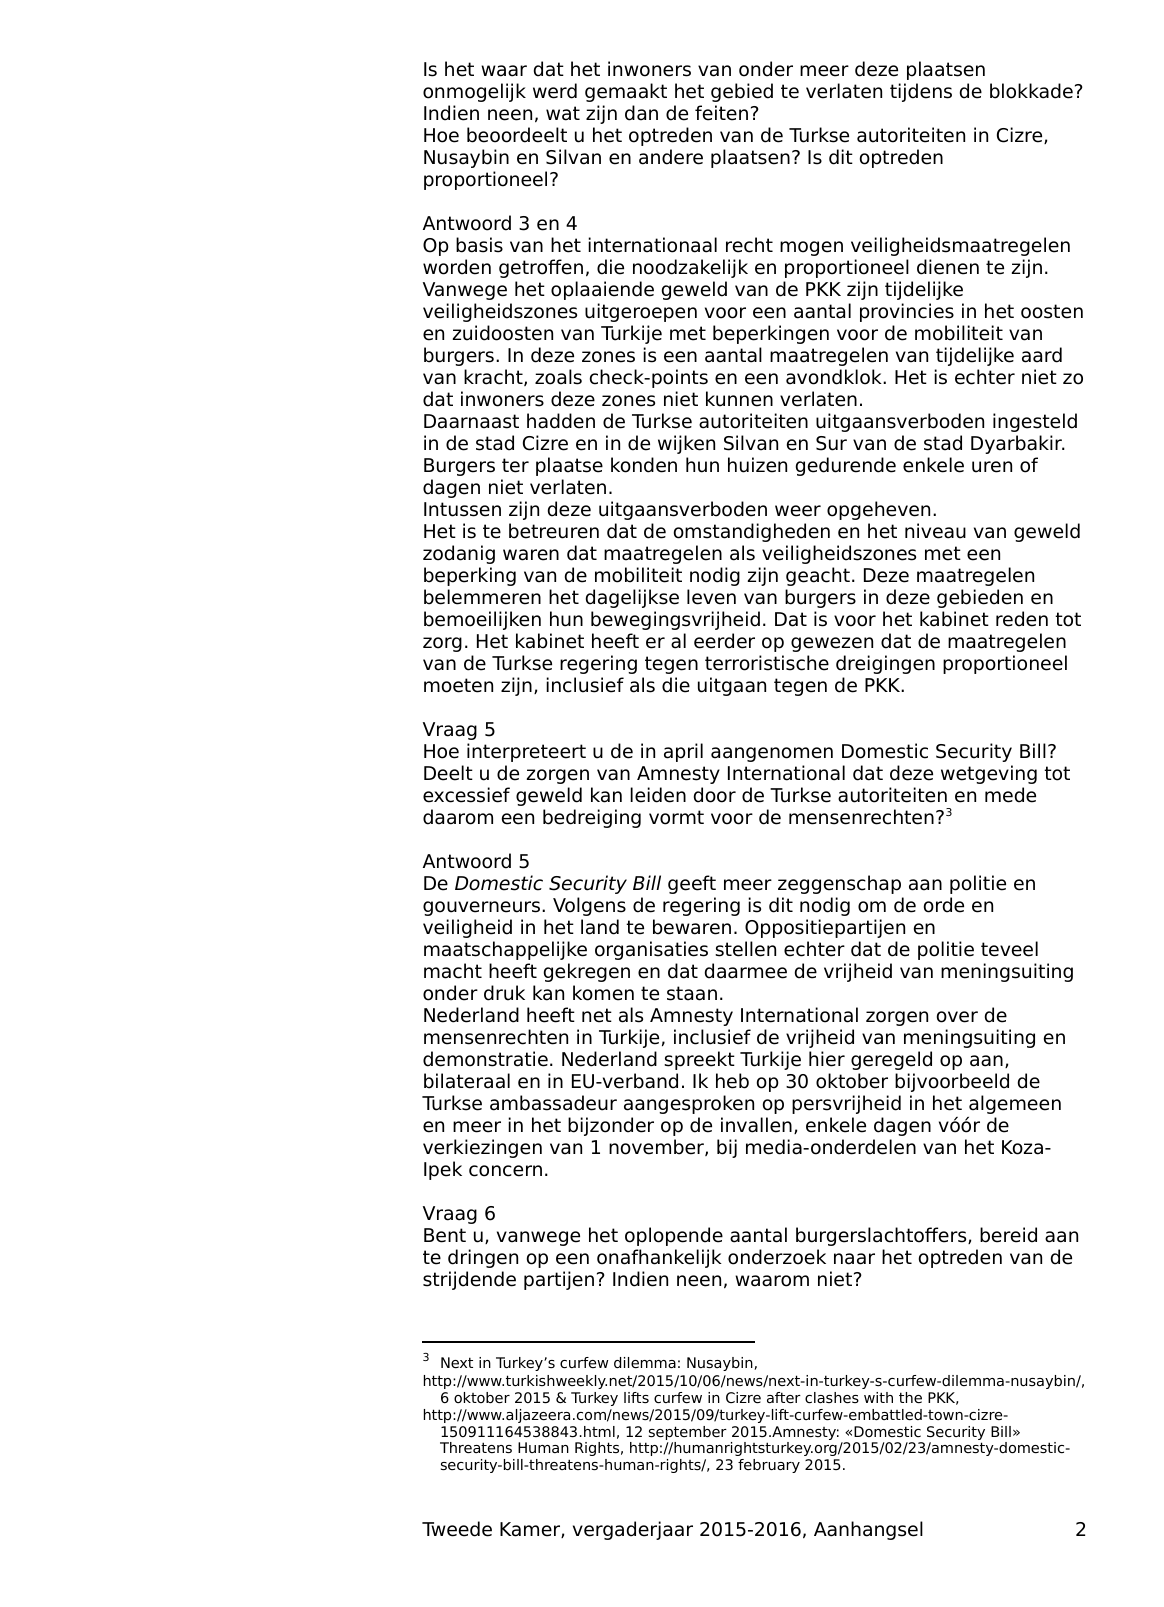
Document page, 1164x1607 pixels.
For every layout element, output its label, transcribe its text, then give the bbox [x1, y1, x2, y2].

text http://www.aljazeera.com/news/2015/09/turkey-lift-curfew-embattled-town-cizre-150911164538843.html, 12 september 2015.Amnesty: «Domestic Security Bill» Threatens Human Rights, http://humanrightsturkey.org/2015/02/23/amnesty-domestic-security-bill-threatens-human-rights/, 23 february 2015. [422, 1407, 1087, 1474]
text http://www.turkishweekly.net/2015/10/06/news/next-in-turkey-s-curfew-dilemma-nusaybin/, 6 oktober 2015 & Turkey lifts curfew in Cizre after clashes with the PKK, [422, 1373, 1087, 1407]
text Het is te betreuren dat de omstandigheden en het niveau van geweld zodanig waren dat maatregelen als veiligheidszones met een beperking van de mobiliteit nodig zijn geacht. Deze maatregelen belemmeren het dagelijkse leven van burgers in deze gebieden en bemoeilijken hun bewegingsvrijheid. Dat is voor het kabinet reden tot zorg. Het kabinet heeft er al eerder op gewezen dat de maatregelen van de Turkse regering tegen terroristische dreigingen proportioneel moeten zijn, inclusief als die uitgaan tegen de PKK. [422, 521, 1087, 697]
text Next in Turkey’s curfew dilemma: Nusaybin, [422, 1351, 1087, 1373]
text Nederland heeft net als Amnesty International zorgen over de mensenrechten in Turkije, inclusief de vrijheid van meningsuiting en demonstratie. Nederland spreekt Turkije hier geregeld op aan, bilateraal en in EU-verband. Ik heb op 30 oktober bijvoorbeeld de Turkse ambassadeur aangesproken op persvrijheid in het algemeen en meer in het bijzonder op de invallen, enkele dagen vóór de verkiezingen van 1 november, bij media-onderdelen van het Koza-Ipek concern. [422, 1005, 1087, 1181]
text De Domestic Security Bill geeft meer zeggenschap aan politie en gouverneurs. Volgens de regering is dit nodig om de orde en veiligheid in het land te bewaren. Oppositiepartijen en maatschappelijke organisaties stellen echter dat de politie teveel macht heeft gekregen en dat daarmee de vrijheid van meningsuiting onder druk kan komen te staan. [422, 873, 1087, 1005]
text Hoe interpreteert u de in april aangenomen Domestic Security Bill? Deelt u de zorgen van Amnesty International dat deze wetgeving tot excessief geweld kan leiden door de Turkse autoriteiten en mede daarom een bedreiging vormt voor de mensenrechten? [422, 741, 1087, 829]
text Is het waar dat het inwoners van onder meer deze plaatsen onmogelijk werd gemaakt het gebied te verlaten tijdens de blokkade? Indien neen, wat zijn dan de feiten? [422, 59, 1087, 125]
text Op basis van het internationaal recht mogen veiligheidsmaatregelen worden getroffen, die noodzakelijk en proportioneel dienen te zijn. Vanwege het oplaaiende geweld van de PKK zijn tijdelijke veiligheidszones uitgeroepen voor een aantal provincies in het oosten en zuidoosten van Turkije met beperkingen voor de mobiliteit van burgers. In deze zones is een aantal maatregelen van tijdelijke aard van kracht, zoals check-points en een avondklok. Het is echter niet zo dat inwoners deze zones niet kunnen verlaten. [422, 235, 1087, 411]
text Antwoord 3 en 4 [422, 213, 1087, 235]
text Bent u, vanwege het oplopende aantal burgerslachtoffers, bereid aan te dringen op een onafhankelijk onderzoek naar het optreden van de strijdende partijen? Indien neen, waarom niet? [422, 1225, 1087, 1291]
text Hoe beoordeelt u het optreden van de Turkse autoriteiten in Cizre, Nusaybin en Silvan en andere plaatsen? Is dit optreden proportioneel? [422, 125, 1087, 191]
text Daarnaast hadden de Turkse autoriteiten uitgaansverboden ingesteld in de stad Cizre en in de wijken Silvan en Sur van de stad Dyarbakir. Burgers ter plaatse konden hun huizen gedurende enkele uren of dagen niet verlaten. [422, 411, 1087, 499]
text Intussen zijn deze uitgaansverboden weer opgeheven. [422, 499, 1087, 521]
text Antwoord 5 [422, 851, 1087, 873]
text Vraag 6 [422, 1203, 1087, 1225]
text Vraag 5 [422, 719, 1087, 741]
